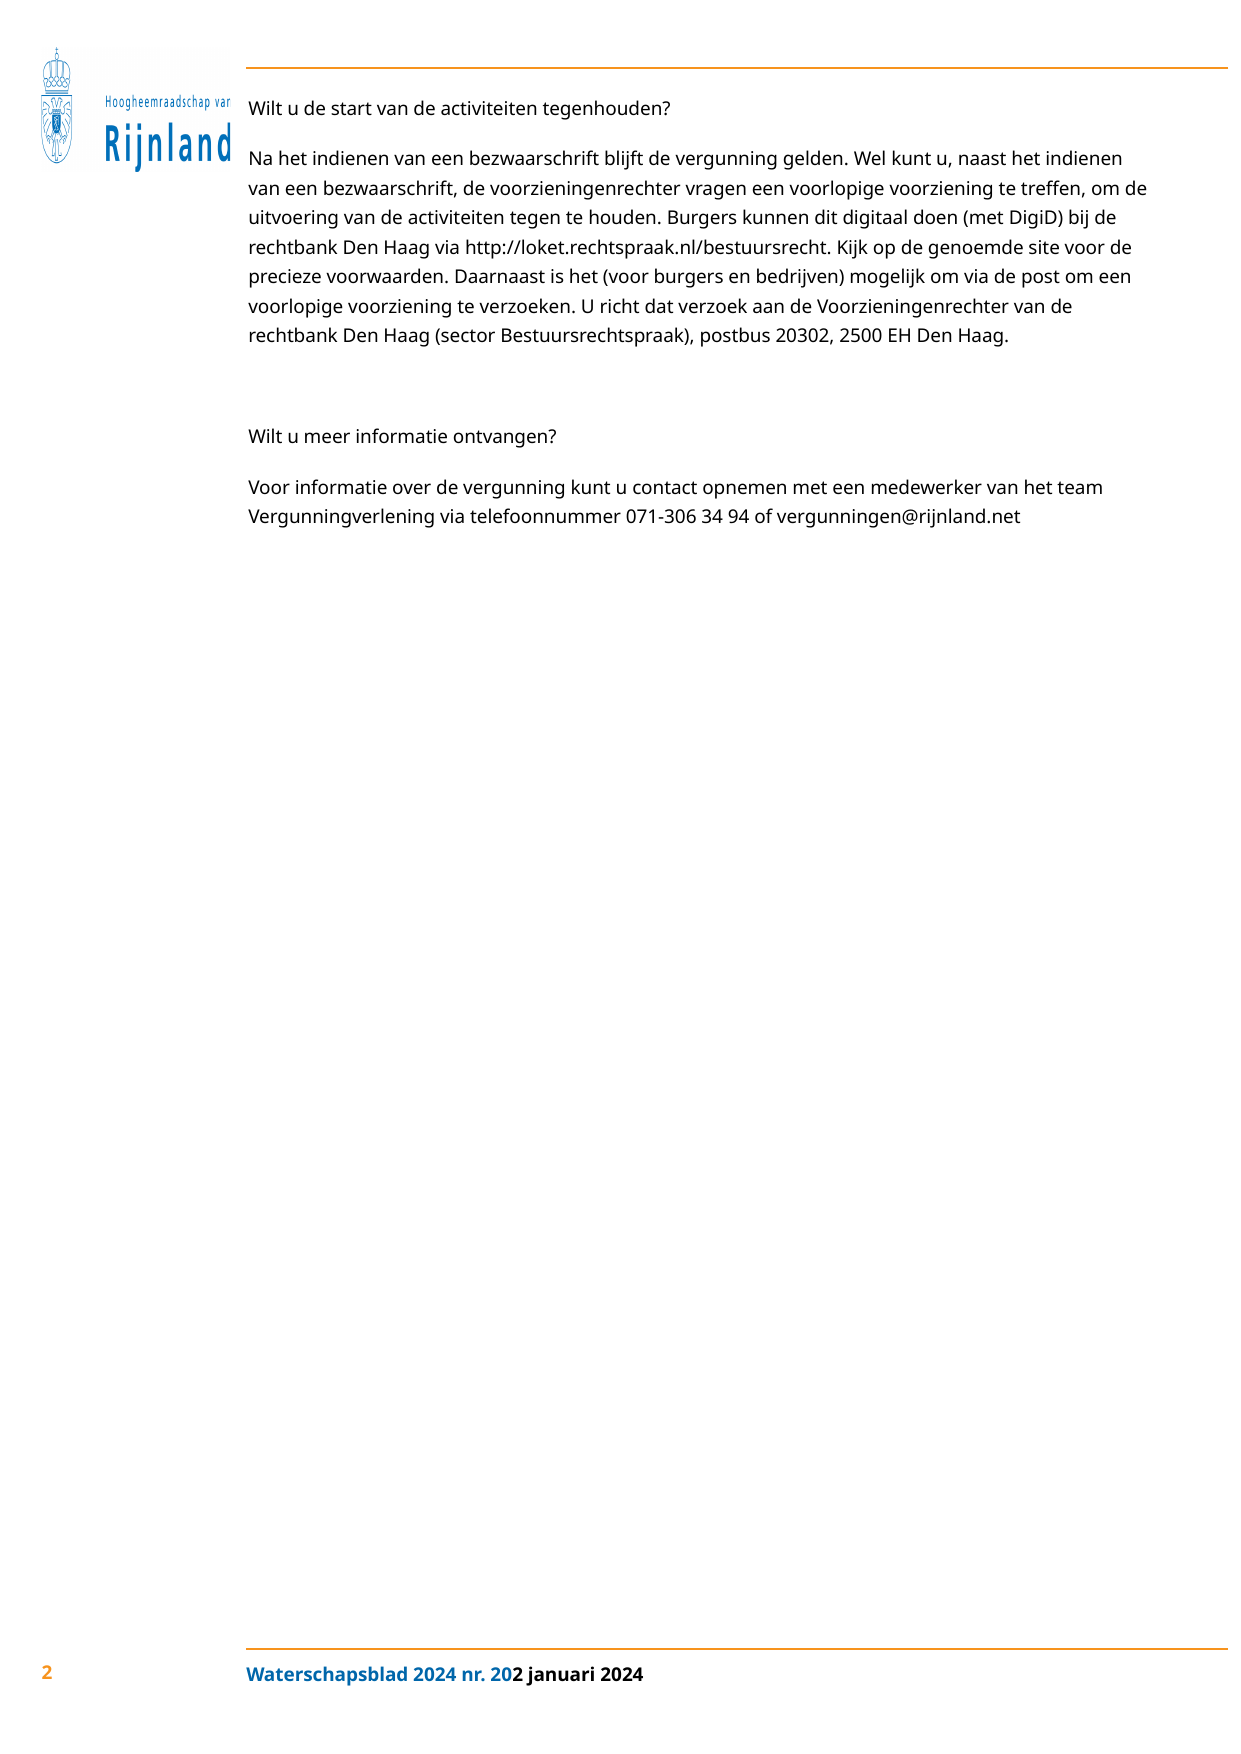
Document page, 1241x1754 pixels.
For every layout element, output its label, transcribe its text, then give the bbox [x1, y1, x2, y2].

text Voor informatie over de vergunning kunt u contact opnemen met een medewerker van het team Vergunningverlening via telefoonnummer 071-306 34 94 of vergunningen@rijnland.net [248, 474, 1152, 529]
text Wilt u de start van de activiteiten tegenhouden? [248, 95, 1152, 121]
picture [41, 47, 231, 172]
text Na het indienen van een bezwaarschrift blijft de vergunning gelden. Wel kunt u, naast het indienen van een bezwaarschrift, de voorzieningenrechter vragen een voorlopige voorziening te treffen, om de uitvoering van de activiteiten tegen te houden. Burgers kunnen dit digitaal doen (met DigiD) bij de rechtbank Den Haag via http://loket.rechtspraak.nl/bestuursrecht. Kijk op de genoemde site voor de precieze voorwaarden. Daarnaast is het (voor burgers en bedrijven) mogelijk om via de post om een voorlopige voorziening te verzoeken. U richt dat verzoek aan de Voorzieningenrechter van de rechtbank Den Haag (sector Bestuursrechtspraak), postbus 20302, 2500 EH Den Haag. [248, 145, 1152, 348]
text Wilt u meer informatie ontvangen? [248, 423, 1152, 449]
